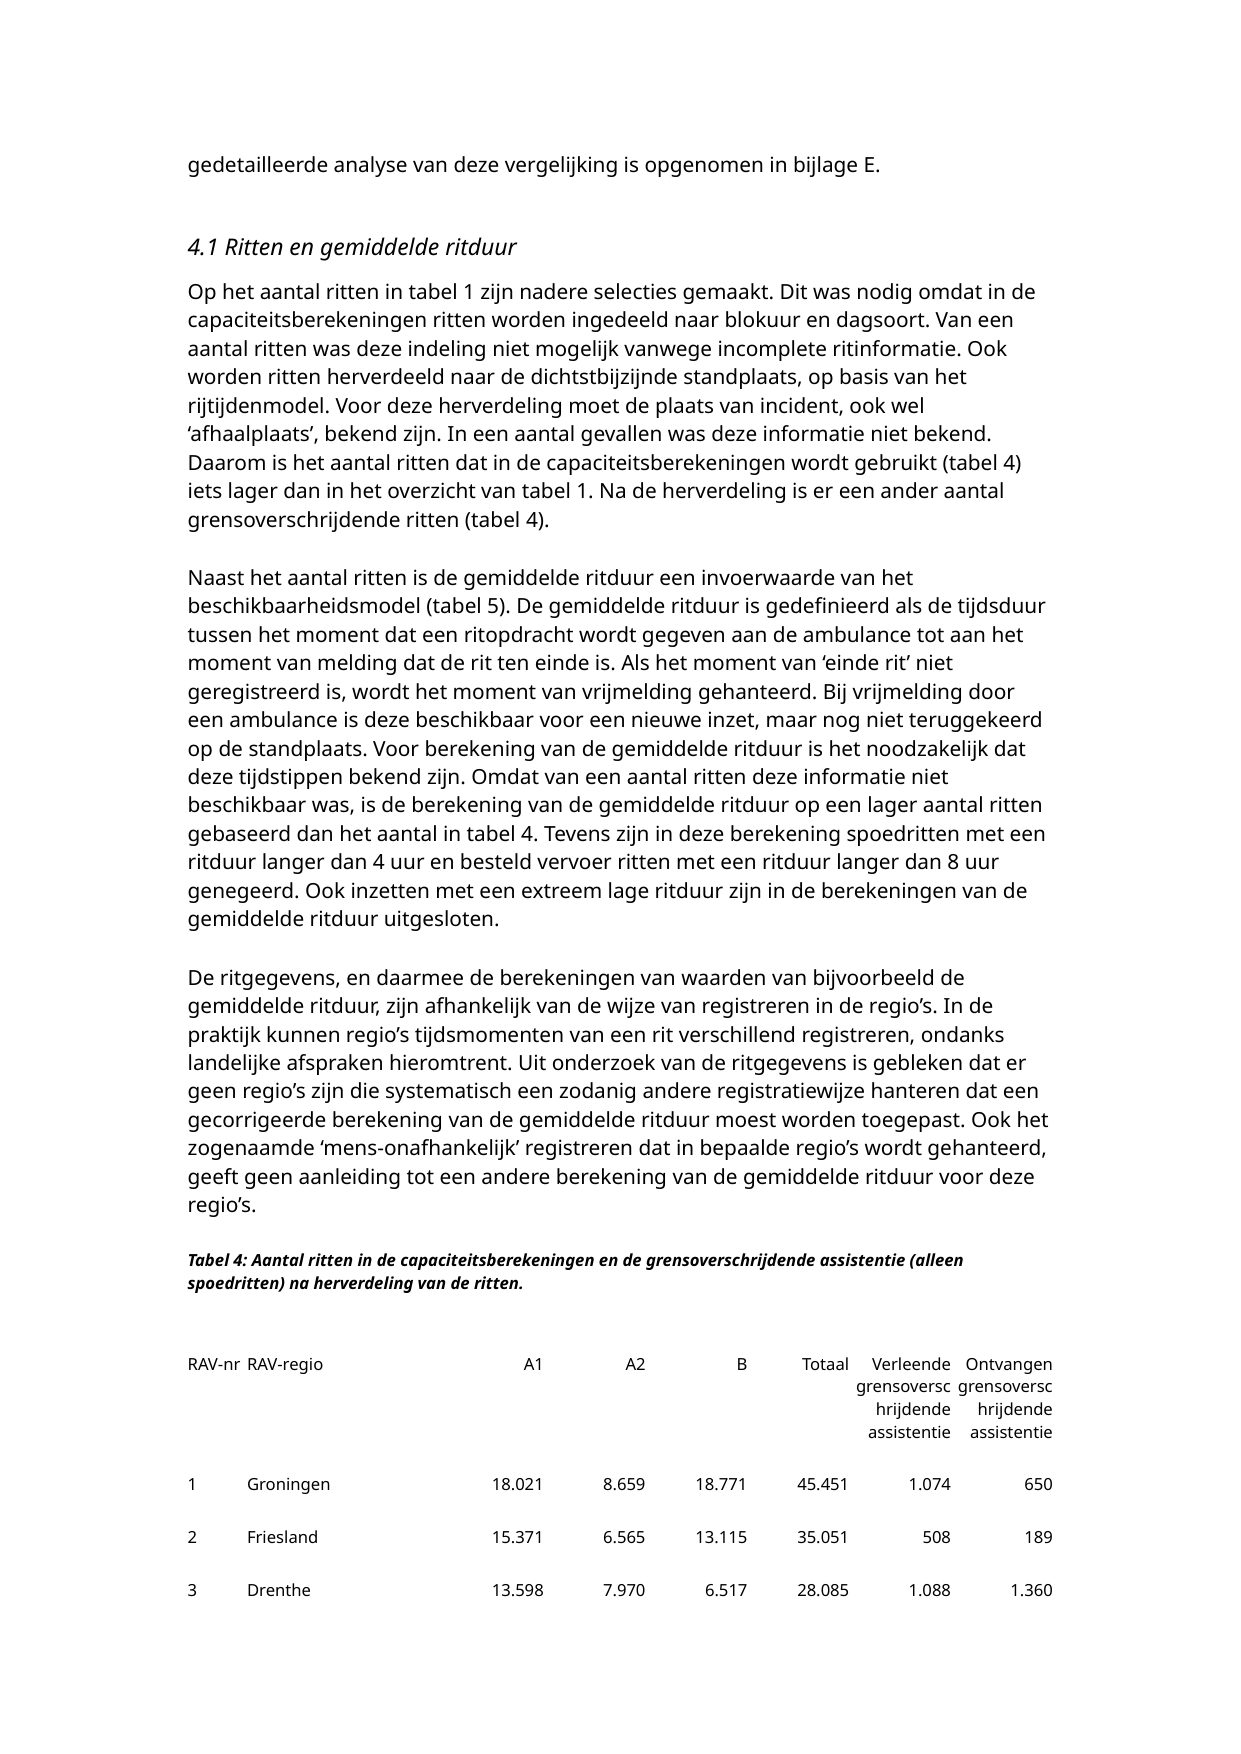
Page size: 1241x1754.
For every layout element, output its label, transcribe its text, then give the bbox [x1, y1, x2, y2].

table_cell 18.771 [645, 1473, 747, 1526]
table_header Totaal [747, 1352, 849, 1473]
table_cell 13.115 [645, 1526, 747, 1578]
text Naast het aantal ritten is de gemiddelde ritduur een invoerwaarde van het beschikbaarheidsmodel (tabel 5). De gemiddelde ritduur is gedefinieerd als de tijdsduur tussen het moment dat een ritopdracht wordt gegeven aan de ambulance tot aan het moment van melding dat de rit ten einde is. Als het moment van ‘einde rit’ niet geregistreerd is, wordt het moment van vrijmelding gehanteerd. Bij vrijmelding door een ambulance is deze beschikbaar voor een nieuwe inzet, maar nog niet teruggekeerd op de standplaats. Voor berekening van de gemiddelde ritduur is het noodzakelijk dat deze tijdstippen bekend zijn. Omdat van een aantal ritten deze informatie niet beschikbaar was, is de berekening van de gemiddelde ritduur op een lager aantal ritten gebaseerd dan het aantal in tabel 4. Tevens zijn in deze berekening spoedritten met een ritduur langer dan 4 uur en besteld vervoer ritten met een ritduur langer dan 8 uur genegeerd. Ook inzetten met een extreem lage ritduur zijn in de berekeningen van de gemiddelde ritduur uitgesloten. [187, 563, 1053, 933]
table_cell 7.970 [544, 1578, 645, 1601]
table_header B [645, 1352, 747, 1473]
table_cell 1.088 [849, 1578, 951, 1601]
table_cell 28.085 [747, 1578, 849, 1601]
table_cell 6.565 [544, 1526, 645, 1578]
table_cell 15.371 [442, 1526, 544, 1578]
table_cell 2 [188, 1526, 247, 1578]
table_header Verleende grensoverschrijdende assistentie [849, 1352, 951, 1473]
table_cell 508 [849, 1526, 951, 1578]
table_cell 3 [188, 1578, 247, 1601]
table_header A1 [442, 1352, 544, 1473]
table_cell 45.451 [747, 1473, 849, 1526]
subtitle 4.1 Ritten en gemiddelde ritduur [187, 231, 1053, 262]
table_header Ontvangen grensoverschrijdende assistentie [951, 1352, 1053, 1473]
table_cell 6.517 [645, 1578, 747, 1601]
table_cell 35.051 [747, 1526, 849, 1578]
table_cell 13.598 [442, 1578, 544, 1601]
table_cell 189 [951, 1526, 1053, 1578]
table_cell Friesland [247, 1526, 442, 1578]
table_cell 1 [188, 1473, 247, 1526]
table_cell 650 [951, 1473, 1053, 1526]
table_header A2 [544, 1352, 645, 1473]
text Tabel 4: Aantal ritten in de capaciteitsberekeningen en de grensoverschrijdende assistentie (alleen spoedritten) na herverdeling van de ritten. [187, 1249, 1053, 1294]
table_cell 1.074 [849, 1473, 951, 1526]
text gedetailleerde analyse van deze vergelijking is opgenomen in bijlage E. [187, 150, 1053, 178]
table_cell 18.021 [442, 1473, 544, 1526]
text Op het aantal ritten in tabel 1 zijn nadere selecties gemaakt. Dit was nodig omdat in de capaciteitsberekeningen ritten worden ingedeeld naar blokuur en dagsoort. Van een aantal ritten was deze indeling niet mogelijk vanwege incomplete ritinformatie. Ook worden ritten herverdeeld naar de dichtstbijzijnde standplaats, op basis van het rijtijdenmodel. Voor deze herverdeling moet de plaats van incident, ook wel ‘afhaalplaats’, bekend zijn. In een aantal gevallen was deze informatie niet bekend. Daarom is het aantal ritten dat in de capaciteitsberekeningen wordt gebruikt (tabel 4) iets lager dan in het overzicht van tabel 1. Na de herverdeling is er een ander aantal grensoverschrijdende ritten (tabel 4). [187, 277, 1053, 533]
table_cell Drenthe [247, 1578, 442, 1601]
table_cell 8.659 [544, 1473, 645, 1526]
table_cell 1.360 [951, 1578, 1053, 1601]
table_cell Groningen [247, 1473, 442, 1526]
text De ritgegevens, en daarmee de berekeningen van waarden van bijvoorbeeld de gemiddelde ritduur, zijn afhankelijk van de wijze van registreren in de regio’s. In de praktijk kunnen regio’s tijdsmomenten van een rit verschillend registreren, ondanks landelijke afspraken hieromtrent. Uit onderzoek van de ritgegevens is gebleken dat er geen regio’s zijn die systematisch een zodanig andere registratiewijze hanteren dat een gecorrigeerde berekening van de gemiddelde ritduur moest worden toegepast. Ook het zogenaamde ‘mens-onafhankelijk’ registreren dat in bepaalde regio’s wordt gehanteerd, geeft geen aanleiding tot een andere berekening van de gemiddelde ritduur voor deze regio’s. [187, 963, 1053, 1219]
table_header RAV-nr [188, 1352, 247, 1473]
table_header RAV-regio [247, 1352, 442, 1473]
